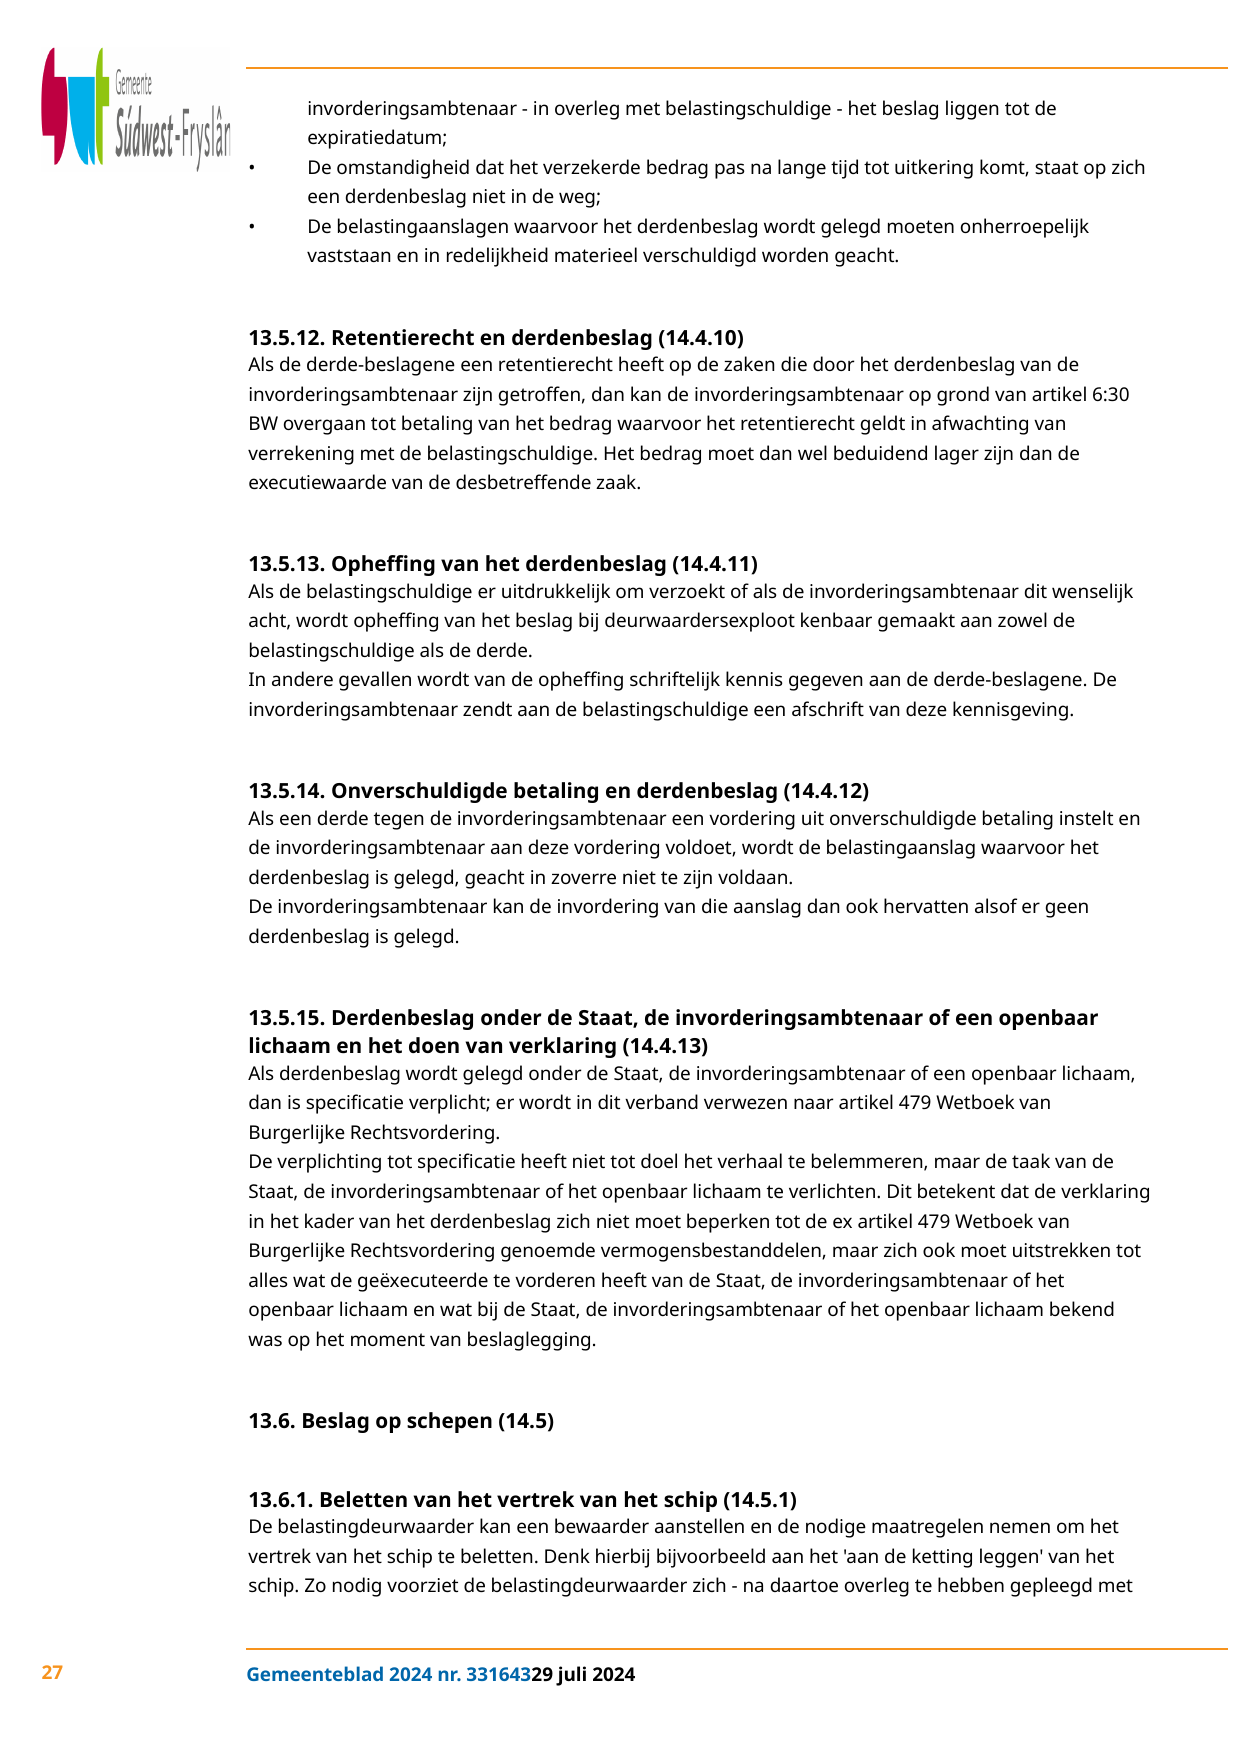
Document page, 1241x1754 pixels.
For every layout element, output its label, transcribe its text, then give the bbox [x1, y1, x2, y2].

text De invorderingsambtenaar kan de invordering van die aanslag dan ook hervatten alsof er geen derdenbeslag is gelegd. [248, 893, 1152, 949]
text Als de belastingschuldige er uitdrukkelijk om verzoekt of als de invorderingsambtenaar dit wenselijk acht, wordt opheffing van het beslag bij deurwaardersexploot kenbaar gemaakt aan zowel de belastingschuldige als de derde. [248, 578, 1152, 663]
list De belastingaanslagen waarvoor het derdenbeslag wordt gelegd moeten onherroepelijk vaststaan en in redelijkheid materieel verschuldigd worden geacht. [248, 213, 1152, 268]
text Als de derde-beslagene een retentierecht heeft op de zaken die door het derdenbeslag van de invorderingsambtenaar zijn getroffen, dan kan de invorderingsambtenaar op grond van artikel 6:30 BW overgaan tot betaling van het bedrag waarvoor het retentierecht geldt in afwachting van verrekening met de belastingschuldige. Het bedrag moet dan wel beduidend lager zijn dan de executiewaarde van de desbetreffende zaak. [248, 351, 1152, 495]
text De verplichting tot specificatie heeft niet tot doel het verhaal te belemmeren, maar de taak van de Staat, de invorderingsambtenaar of het openbaar lichaam te verlichten. Dit betekent dat de verklaring in het kader van het derdenbeslag zich niet moet beperken tot de ex artikel 479 Wetboek van Burgerlijke Rechtsvordering genoemde vermogensbestanddelen, maar zich ook moet uitstrekken tot alles wat de geëxecuteerde te vorderen heeft van de Staat, de invorderingsambtenaar of het openbaar lichaam en wat bij de Staat, de invorderingsambtenaar of het openbaar lichaam bekend was op het moment van beslaglegging. [248, 1149, 1152, 1352]
text 13.5.15. Derdenbeslag onder de Staat, de invorderingsambtenaar of een openbaar lichaam en het doen van verklaring (14.4.13) [248, 1003, 1152, 1060]
text 13.5.14. Onverschuldigde betaling en derdenbeslag (14.4.12) [248, 776, 1152, 805]
text In andere gevallen wordt van de opheffing schriftelijk kennis gegeven aan de derde-beslagene. De invorderingsambtenaar zendt aan de belastingschuldige een afschrift van deze kennisgeving. [248, 667, 1152, 722]
text 13.6. Beslag op schepen (14.5) [248, 1406, 1152, 1434]
text 13.5.13. Opheffing van het derdenbeslag (14.4.11) [248, 549, 1152, 578]
text De belastingdeurwaarder kan een bewaarder aanstellen en de nodige maatregelen nemen om het vertrek van het schip te beletten. Denk hierbij bijvoorbeeld aan het 'aan de ketting leggen' van het schip. Zo nodig voorziet de belastingdeurwaarder zich - na daartoe overleg te hebben gepleegd met [248, 1513, 1152, 1598]
list invorderingsambtenaar - in overleg met belastingschuldige - het beslag liggen tot de expiratiedatum; [248, 95, 1152, 150]
text Als derdenbeslag wordt gelegd onder de Staat, de invorderingsambtenaar of een openbaar lichaam, dan is specificatie verplicht; er wordt in dit verband verwezen naar artikel 479 Wetboek van Burgerlijke Rechtsvordering. [248, 1060, 1152, 1145]
list De omstandigheid dat het verzekerde bedrag pas na lange tijd tot uitkering komt, staat op zich een derdenbeslag niet in de weg; [248, 154, 1152, 209]
text 13.6.1. Beletten van het vertrek van het schip (14.5.1) [248, 1485, 1152, 1513]
picture [41, 47, 231, 172]
text 13.5.12. Retentierecht en derdenbeslag (14.4.10) [248, 323, 1152, 351]
text Als een derde tegen de invorderingsambtenaar een vordering uit onverschuldigde betaling instelt en de invorderingsambtenaar aan deze vordering voldoet, wordt de belastingaanslag waarvoor het derdenbeslag is gelegd, geacht in zoverre niet te zijn voldaan. [248, 805, 1152, 889]
